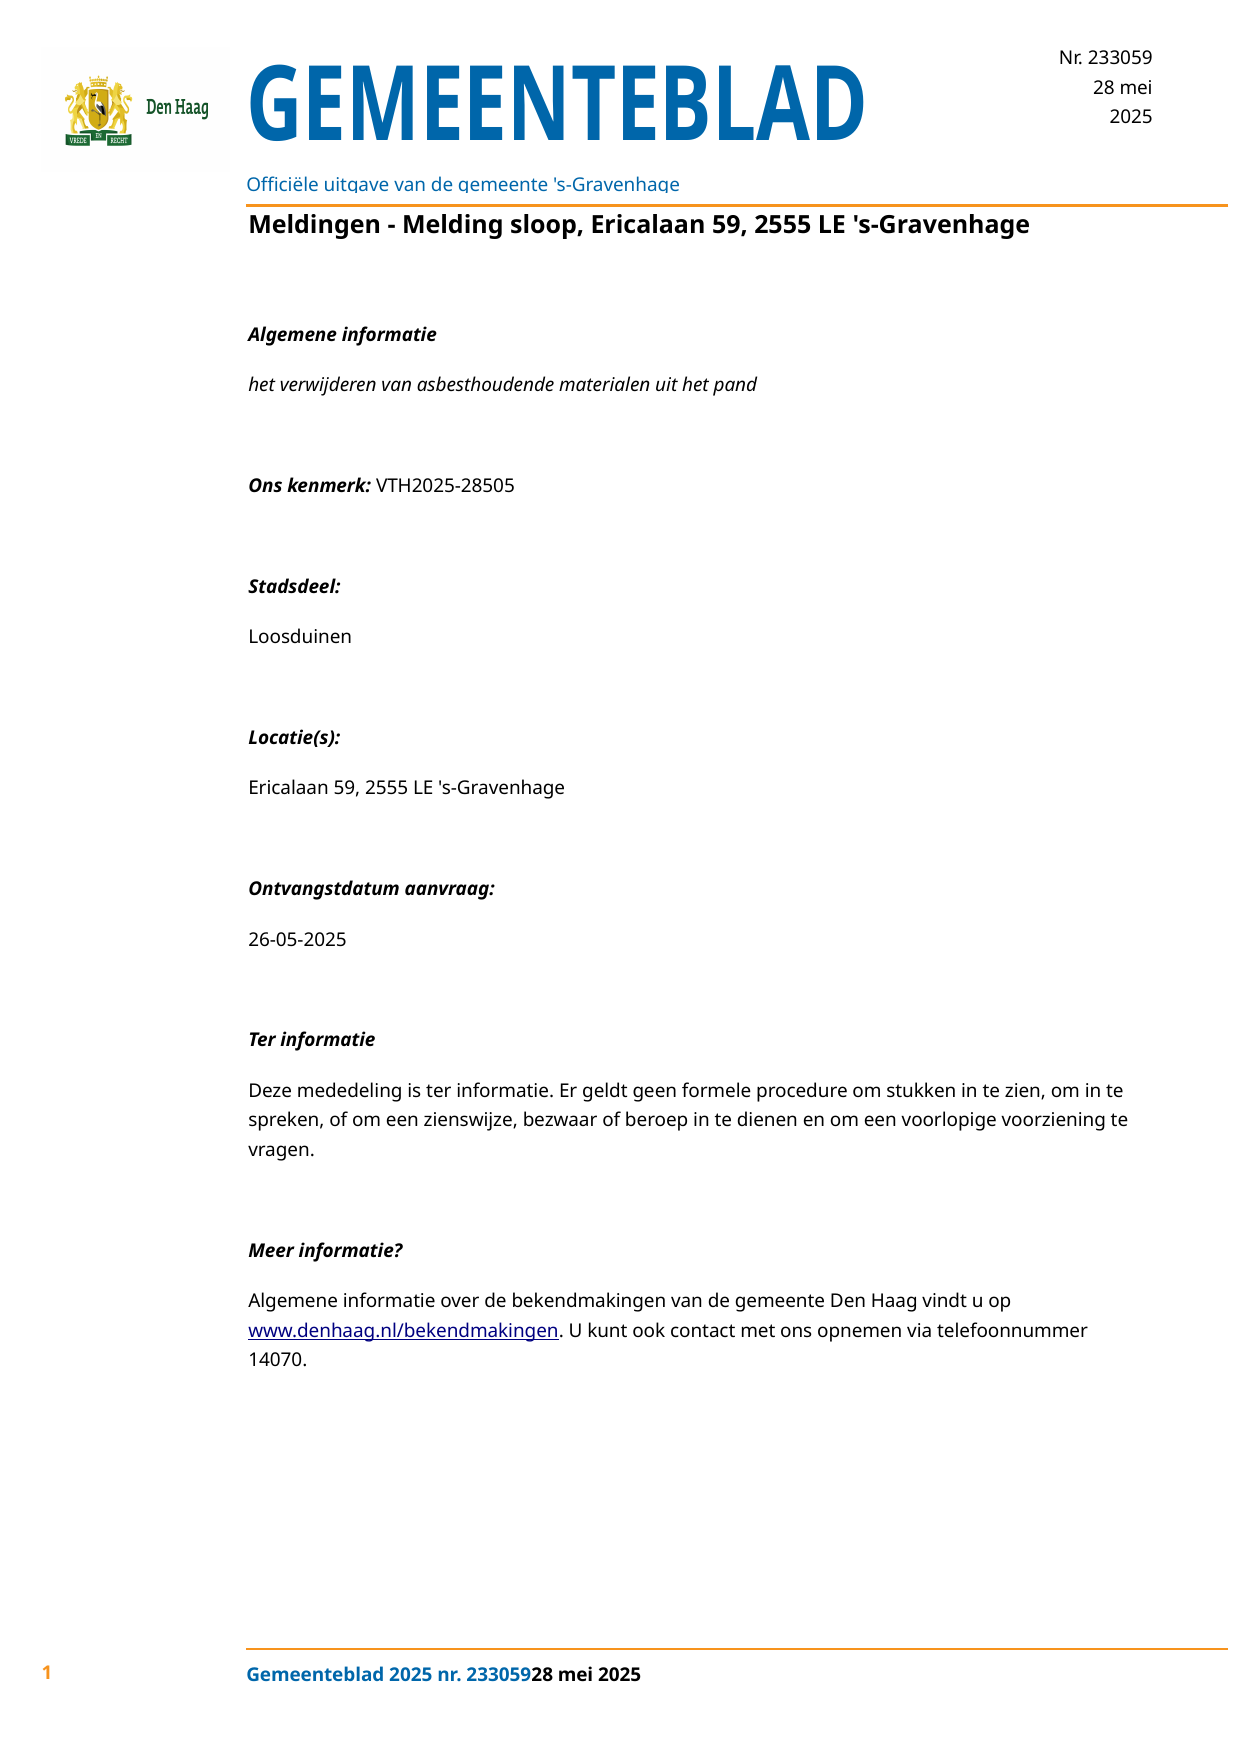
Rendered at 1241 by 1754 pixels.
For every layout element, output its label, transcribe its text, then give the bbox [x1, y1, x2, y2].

text Algemene informatie [248, 321, 1152, 346]
picture [41, 47, 231, 172]
text Algemene informatie over de bekendmakingen van de gemeente Den Haag vindt u op www.denhaag.nl/bekendmakingen. U kunt ook contact met ons opnemen via telefoonnummer 14070. [248, 1287, 1152, 1372]
text Ontvangstdatum aanvraag: [248, 875, 1152, 901]
text Meer informatie? [248, 1237, 1152, 1263]
text Ericalaan 59, 2555 LE 's-Gravenhage [248, 774, 1152, 800]
text Ter informatie [248, 1027, 1152, 1052]
text Locatie(s): [248, 724, 1152, 750]
text Meldingen - Melding sloop, Ericalaan 59, 2555 LE 's-Gravenhage [248, 207, 1152, 241]
text Stadsdeel: [248, 573, 1152, 598]
text Ons kenmerk: VTH2025-28505 [248, 472, 1152, 498]
text het verwijderen van asbesthoudende materialen uit het pand [248, 371, 1152, 397]
text Deze mededeling is ter informatie. Er geldt geen formele procedure om stukken in te zien, om in te spreken, of om een zienswijze, bezwaar of beroep in te dienen en om een voorlopige voorziening te vragen. [248, 1077, 1152, 1162]
text Loosduinen [248, 623, 1152, 649]
text 26-05-2025 [248, 926, 1152, 951]
